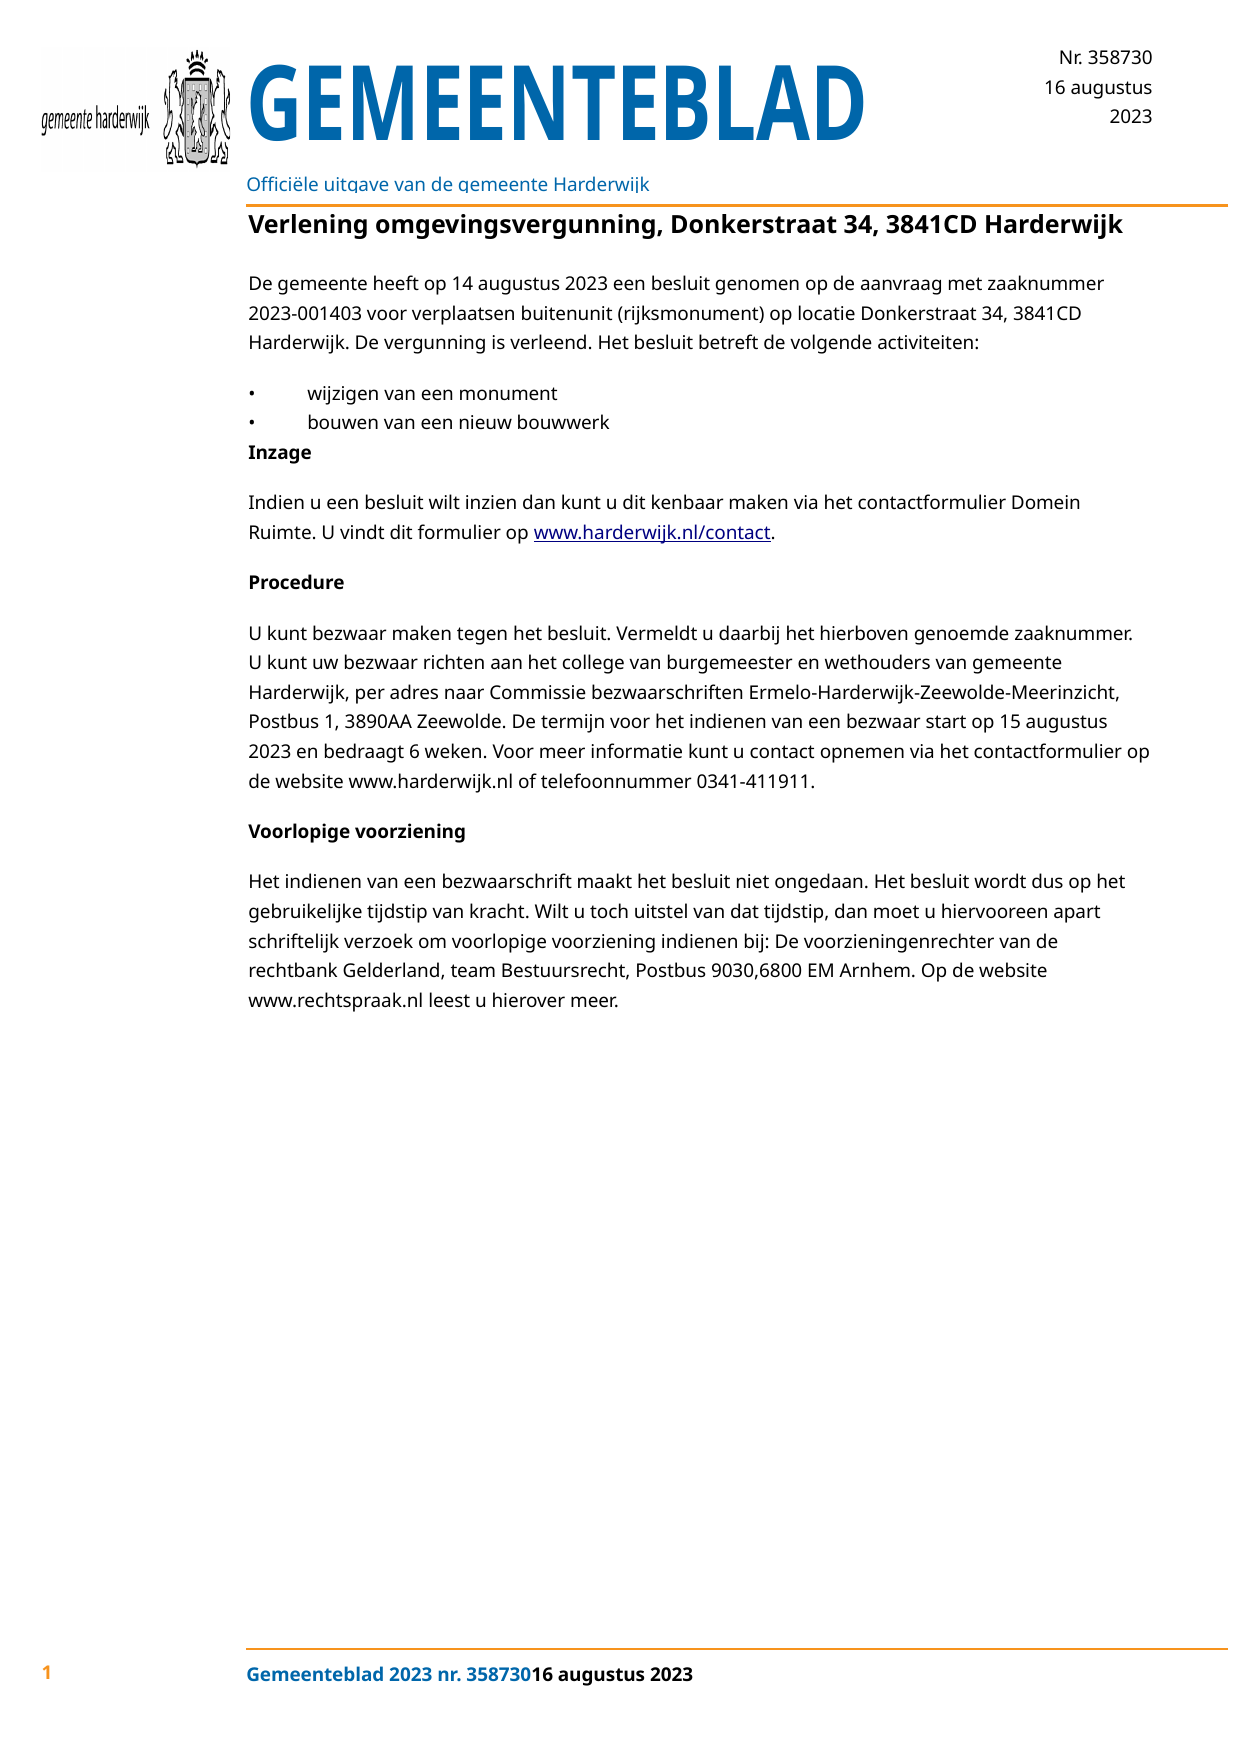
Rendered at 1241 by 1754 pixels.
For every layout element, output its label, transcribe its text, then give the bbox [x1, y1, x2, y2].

list bouwen van een nieuw bouwwerk [248, 409, 1152, 435]
text De gemeente heeft op 14 augustus 2023 een besluit genomen op de aanvraag met zaaknummer 2023-001403 voor verplaatsen buitenunit (rijksmonument) op locatie Donkerstraat 34, 3841CD Harderwijk. De vergunning is verleend. Het besluit betreft de volgende activiteiten: [248, 270, 1152, 355]
text Verlening omgevingsvergunning, Donkerstraat 34, 3841CD Harderwijk [248, 207, 1152, 241]
text Inzage [248, 439, 1152, 465]
text U kunt bezwaar maken tegen het besluit. Vermeldt u daarbij het hierboven genoemde zaaknummer. U kunt uw bezwaar richten aan het college van burgemeester en wethouders van gemeente Harderwijk, per adres naar Commissie bezwaarschriften Ermelo-Harderwijk-Zeewolde-Meerinzicht, Postbus 1, 3890AA Zeewolde. De termijn voor het indienen van een bezwaar start op 15 augustus 2023 en bedraagt 6 weken. Voor meer informatie kunt u contact opnemen via het contactformulier op de website www.harderwijk.nl of telefoonnummer 0341-411911. [248, 620, 1152, 793]
text Procedure [248, 569, 1152, 595]
text Het indienen van een bezwaarschrift maakt het besluit niet ongedaan. Het besluit wordt dus op het gebruikelijke tijdstip van kracht. Wilt u toch uitstel van dat tijdstip, dan moet u hiervooreen apart schriftelijk verzoek om voorlopige voorziening indienen bij: De voorzieningenrechter van de rechtbank Gelderland, team Bestuursrecht, Postbus 9030,6800 EM Arnhem. Op de website www.rechtspraak.nl leest u hierover meer. [248, 869, 1152, 1013]
picture [41, 47, 231, 172]
list wijzigen van een monument [248, 380, 1152, 406]
text Indien u een besluit wilt inzien dan kunt u dit kenbaar maken via het contactformulier Domein Ruimte. U vindt dit formulier op www.harderwijk.nl/contact. [248, 489, 1152, 545]
text Voorlopige voorziening [248, 818, 1152, 844]
